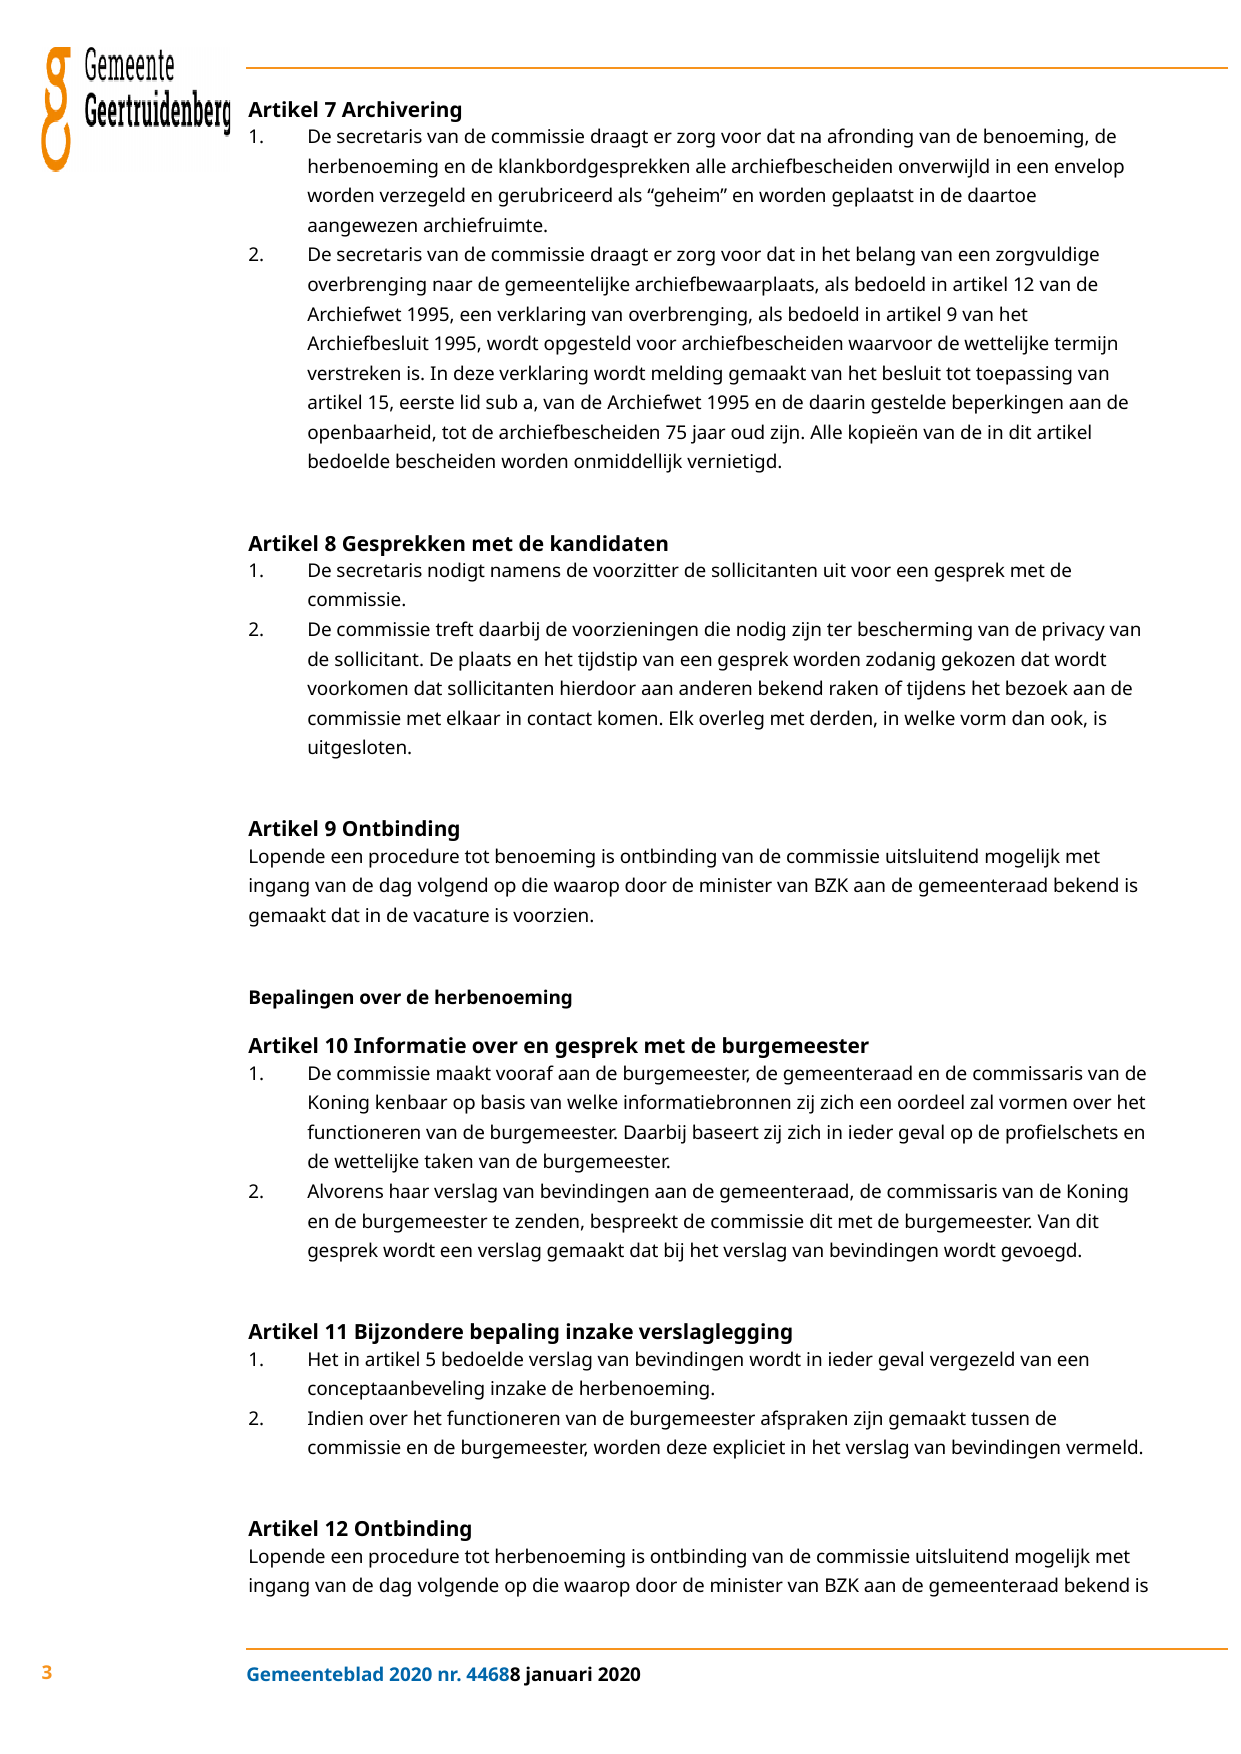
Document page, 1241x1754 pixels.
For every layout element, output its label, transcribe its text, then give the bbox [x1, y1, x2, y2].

text Artikel 11 Bijzondere bepaling inzake verslaglegging [248, 1317, 1152, 1346]
list De commissie treft daarbij de voorzieningen die nodig zijn ter bescherming van de privacy van de sollicitant. De plaats en het tijdstip van een gesprek worden zodanig gekozen dat wordt voorkomen dat sollicitanten hierdoor aan anderen bekend raken of tijdens het bezoek aan de commissie met elkaar in contact komen. Elk overleg met derden, in welke vorm dan ook, is uitgesloten. [248, 616, 1152, 760]
text Lopende een procedure tot herbenoeming is ontbinding van de commissie uitsluitend mogelijk met ingang van de dag volgende op die waarop door de minister van BZK aan de gemeenteraad bekend is [248, 1543, 1152, 1598]
text Artikel 8 Gesprekken met de kandidaten [248, 529, 1152, 557]
picture [41, 47, 231, 172]
list De commissie maakt vooraf aan de burgemeester, de gemeenteraad en de commissaris van de Koning kenbaar op basis van welke informatiebronnen zij zich een oordeel zal vormen over het functioneren van de burgemeester. Daarbij baseert zij zich in ieder geval op de profielschets en de wettelijke taken van de burgemeester. [248, 1060, 1152, 1174]
list De secretaris nodigt namens de voorzitter de sollicitanten uit voor een gesprek met de commissie. [248, 557, 1152, 612]
list Het in artikel 5 bedoelde verslag van bevindingen wordt in ieder geval vergezeld van een conceptaanbeveling inzake de herbenoeming. [248, 1346, 1152, 1401]
list Alvorens haar verslag van bevindingen aan de gemeenteraad, de commissaris van de Koning en de burgemeester te zenden, bespreekt de commissie dit met de burgemeester. Van dit gesprek wordt een verslag gemaakt dat bij het verslag van bevindingen wordt gevoegd. [248, 1178, 1152, 1263]
list Indien over het functioneren van de burgemeester afspraken zijn gemaakt tussen de commissie en de burgemeester, worden deze expliciet in het verslag van bevindingen vermeld. [248, 1405, 1152, 1460]
list De secretaris van de commissie draagt er zorg voor dat na afronding van de benoeming, de herbenoeming en de klankbordgesprekken alle archiefbescheiden onverwijld in een envelop worden verzegeld en gerubriceerd als “geheim” en worden geplaatst in de daartoe aangewezen archiefruimte. [248, 123, 1152, 238]
text Lopende een procedure tot benoeming is ontbinding van de commissie uitsluitend mogelijk met ingang van de dag volgend op die waarop door de minister van BZK aan de gemeenteraad bekend is gemaakt dat in de vacature is voorzien. [248, 843, 1152, 928]
text Artikel 7 Archivering [248, 95, 1152, 123]
text Bepalingen over de herbenoeming [248, 982, 1152, 1011]
text Artikel 12 Ontbinding [248, 1514, 1152, 1543]
text Artikel 9 Ontbinding [248, 814, 1152, 843]
text Artikel 10 Informatie over en gesprek met de burgemeester [248, 1031, 1152, 1060]
list De secretaris van de commissie draagt er zorg voor dat in het belang van een zorgvuldige overbrenging naar de gemeentelijke archiefbewaarplaats, als bedoeld in artikel 12 van de Archiefwet 1995, een verklaring van overbrenging, als bedoeld in artikel 9 van het Archiefbesluit 1995, wordt opgesteld voor archiefbescheiden waarvoor de wettelijke termijn verstreken is. In deze verklaring wordt melding gemaakt van het besluit tot toepassing van artikel 15, eerste lid sub a, van de Archiefwet 1995 en de daarin gestelde beperkingen aan de openbaarheid, tot de archiefbescheiden 75 jaar oud zijn. Alle kopieën van de in dit artikel bedoelde bescheiden worden onmiddellijk vernietigd. [248, 242, 1152, 474]
